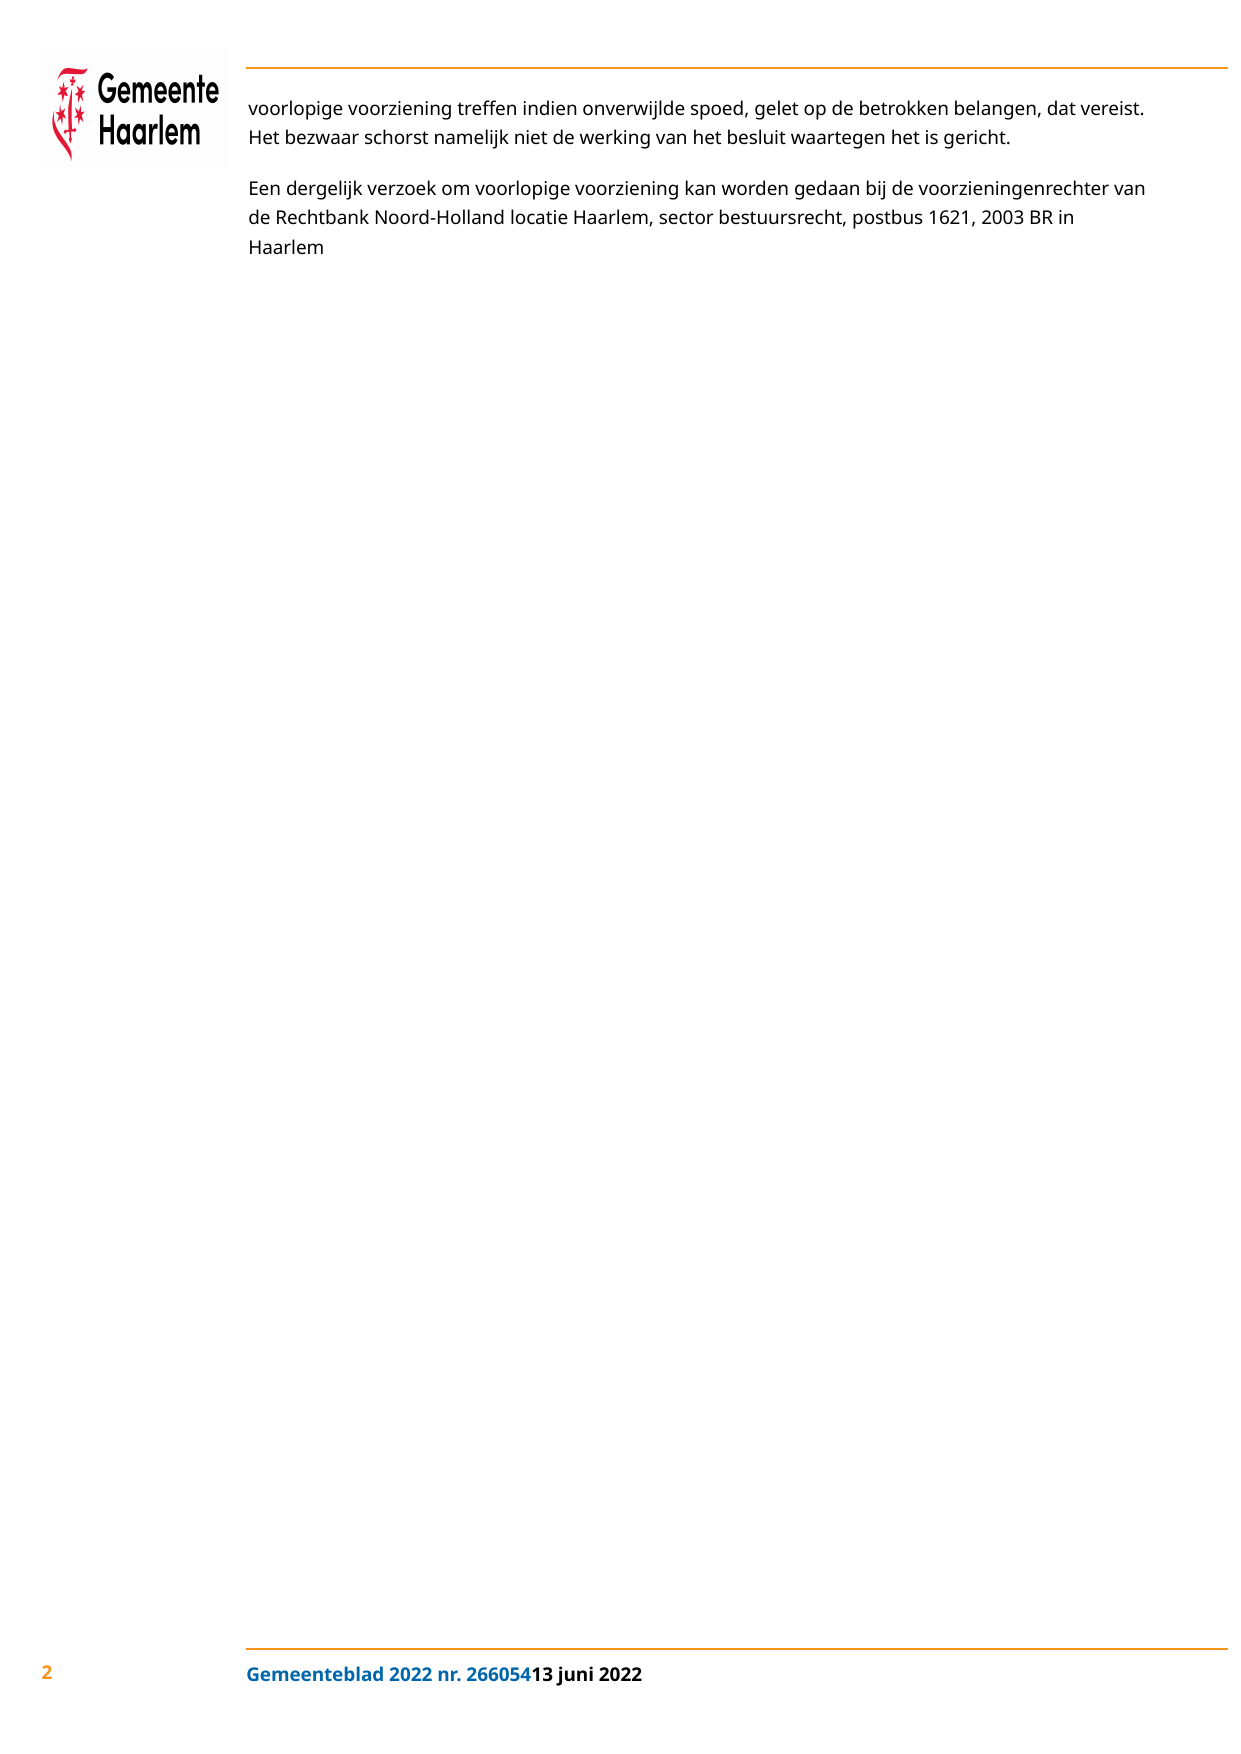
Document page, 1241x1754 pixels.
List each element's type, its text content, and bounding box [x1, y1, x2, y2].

text voorlopige voorziening treffen indien onverwijlde spoed, gelet op de betrokken belangen, dat vereist. Het bezwaar schorst namelijk niet de werking van het besluit waartegen het is gericht. [248, 95, 1152, 150]
text Een dergelijk verzoek om voorlopige voorziening kan worden gedaan bij de voorzieningenrechter van de Rechtbank Noord-Holland locatie Haarlem, sector bestuursrecht, postbus 1621, 2003 BR in Haarlem [248, 175, 1152, 260]
picture [41, 47, 231, 172]
